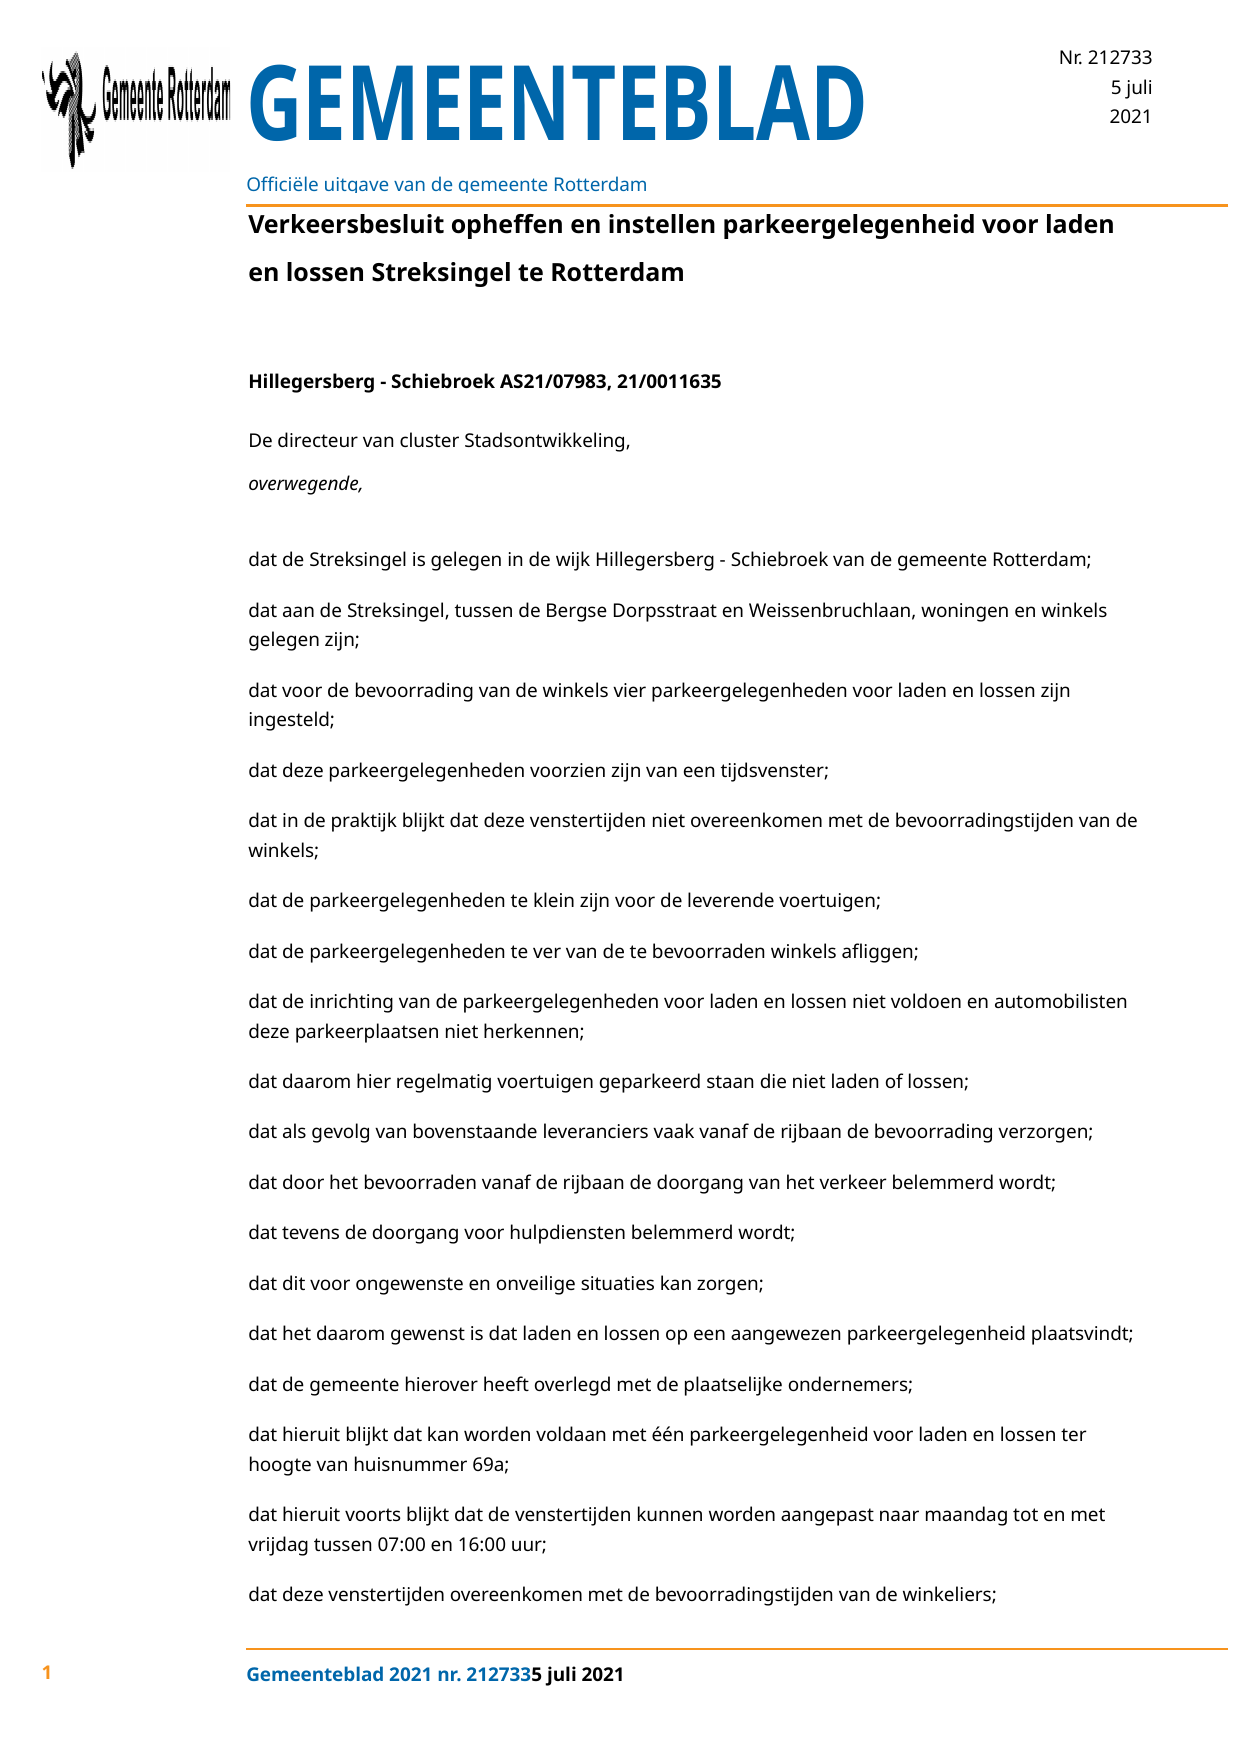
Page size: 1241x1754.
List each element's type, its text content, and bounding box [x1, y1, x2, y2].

text dat voor de bevoorrading van de winkels vier parkeergelegenheden voor laden en lossen zijn ingesteld; [248, 677, 1152, 732]
text dat de Streksingel is gelegen in de wijk Hillegersberg - Schiebroek van de gemeente Rotterdam; [248, 547, 1152, 572]
text De directeur van cluster Stadsontwikkeling, [248, 427, 1152, 453]
text dat deze venstertijden overeenkomen met de bevoorradingstijden van de winkeliers; [248, 1581, 1152, 1607]
text dat aan de Streksingel, tussen de Bergse Dorpsstraat en Weissenbruchlaan, woningen en winkels gelegen zijn; [248, 597, 1152, 652]
text dat de parkeergelegenheden te klein zijn voor de leverende voertuigen; [248, 887, 1152, 913]
text Hillegersberg - Schiebroek AS21/07983, 21/0011635 [248, 368, 1152, 394]
text dat de gemeente hierover heeft overlegd met de plaatselijke ondernemers; [248, 1371, 1152, 1397]
text dat de parkeergelegenheden te ver van de te bevoorraden winkels afliggen; [248, 938, 1152, 964]
text Verkeersbesluit opheffen en instellen parkeergelegenheid voor laden en lossen Streksingel te Rotterdam [248, 207, 1152, 288]
text dat de inrichting van de parkeergelegenheden voor laden en lossen niet voldoen en automobilisten deze parkeerplaatsen niet herkennen; [248, 988, 1152, 1044]
text dat het daarom gewenst is dat laden en lossen op een aangewezen parkeergelegenheid plaatsvindt; [248, 1320, 1152, 1346]
text dat als gevolg van bovenstaande leveranciers vaak vanaf de rijbaan de bevoorrading verzorgen; [248, 1119, 1152, 1144]
picture [41, 47, 231, 172]
text dat in de praktijk blijkt dat deze venstertijden niet overeenkomen met de bevoorradingstijden van de winkels; [248, 807, 1152, 863]
text overwegende, [248, 471, 1152, 496]
text dat dit voor ongewenste en onveilige situaties kan zorgen; [248, 1270, 1152, 1296]
text dat door het bevoorraden vanaf de rijbaan de doorgang van het verkeer belemmerd wordt; [248, 1169, 1152, 1195]
text dat tevens de doorgang voor hulpdiensten belemmerd wordt; [248, 1219, 1152, 1245]
text dat hieruit blijkt dat kan worden voldaan met één parkeergelegenheid voor laden en lossen ter hoogte van huisnummer 69a; [248, 1421, 1152, 1477]
text dat deze parkeergelegenheden voorzien zijn van een tijdsvenster; [248, 757, 1152, 783]
text dat hieruit voorts blijkt dat de venstertijden kunnen worden aangepast naar maandag tot en met vrijdag tussen 07:00 en 16:00 uur; [248, 1501, 1152, 1557]
text dat daarom hier regelmatig voertuigen geparkeerd staan die niet laden of lossen; [248, 1068, 1152, 1094]
